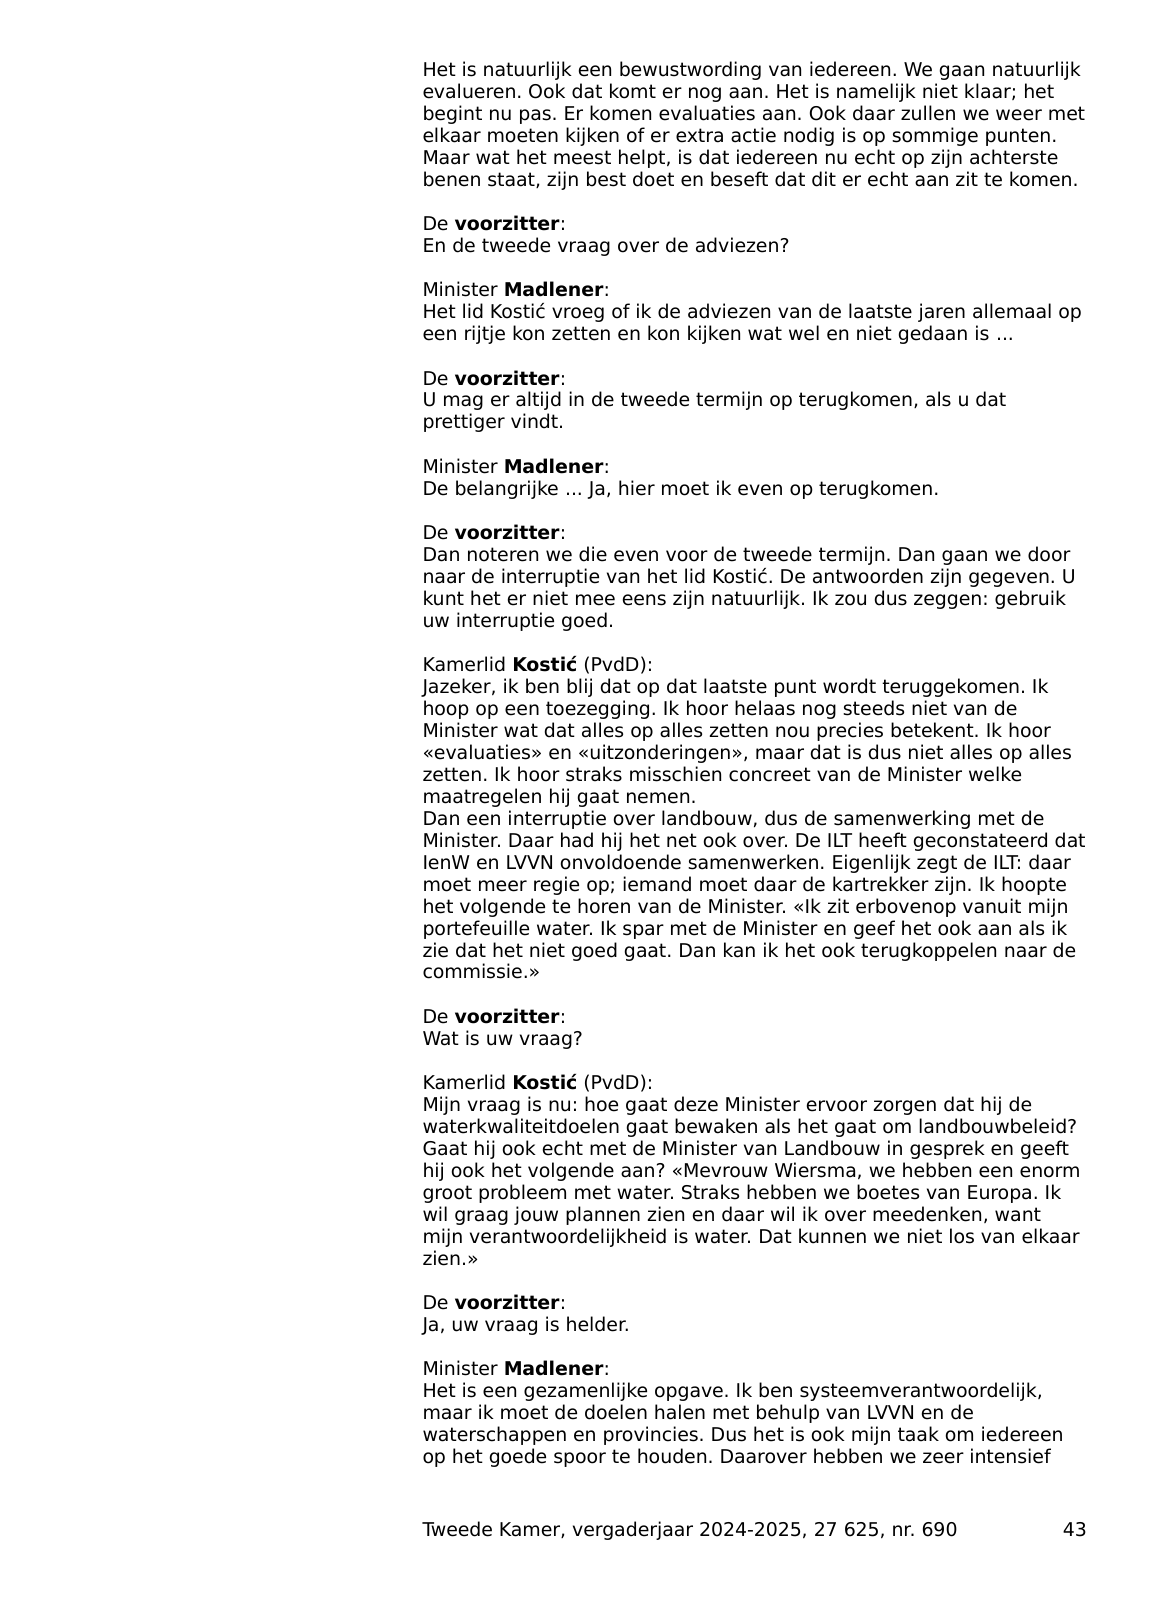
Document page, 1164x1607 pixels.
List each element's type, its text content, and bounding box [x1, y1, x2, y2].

text Wat is uw vraag? [422, 1028, 1087, 1049]
text Het is een gezamenlijke opgave. Ik ben systeemverantwoordelijk, maar ik moet de doelen halen met behulp van LVVN en de waterschappen en provincies. Dus het is ook mijn taak om iedereen op het goede spoor te houden. Daarover hebben we zeer intensief [422, 1380, 1087, 1468]
text Dan een interruptie over landbouw, dus de samenwerking met de Minister. Daar had hij het net ook over. De ILT heeft geconstateerd dat IenW en LVVN onvoldoende samenwerken. Eigenlijk zegt de ILT: daar moet meer regie op; iemand moet daar de kartrekker zijn. Ik hoopte het volgende te horen van de Minister. «Ik zit erbovenop vanuit mijn portefeuille water. Ik spar met de Minister en geef het ook aan als ik zie dat het niet goed gaat. Dan kan ik het ook terugkoppelen naar de commissie.» [422, 808, 1087, 983]
text U mag er altijd in de tweede termijn op terugkomen, als u dat prettiger vindt. [422, 389, 1087, 433]
text Kamerlid Kostić (PvdD): [422, 1072, 1087, 1094]
text En de tweede vraag over de adviezen? [422, 235, 1087, 257]
text De voorzitter: [422, 213, 1087, 235]
text Ja, uw vraag is helder. [422, 1314, 1087, 1336]
text De voorzitter: [422, 1292, 1087, 1314]
text Jazeker, ik ben blij dat op dat laatste punt wordt teruggekomen. Ik hoop op een toezegging. Ik hoor helaas nog steeds niet van de Minister wat dat alles op alles zetten nou precies betekent. Ik hoor «evaluaties» en «uitzonderingen», maar dat is dus niet alles op alles zetten. Ik hoor straks misschien concreet van de Minister welke maatregelen hij gaat nemen. [422, 676, 1087, 808]
text De voorzitter: [422, 522, 1087, 544]
text De voorzitter: [422, 1006, 1087, 1028]
text Dan noteren we die even voor de tweede termijn. Dan gaan we door naar de interruptie van het lid Kostić. De antwoorden zijn gegeven. U kunt het er niet mee eens zijn natuurlijk. Ik zou dus zeggen: gebruik uw interruptie goed. [422, 544, 1087, 632]
text Kamerlid Kostić (PvdD): [422, 654, 1087, 676]
text Het is natuurlijk een bewustwording van iedereen. We gaan natuurlijk evalueren. Ook dat komt er nog aan. Het is namelijk niet klaar; het begint nu pas. Er komen evaluaties aan. Ook daar zullen we weer met elkaar moeten kijken of er extra actie nodig is op sommige punten. Maar wat het meest helpt, is dat iedereen nu echt op zijn achterste benen staat, zijn best doet en beseft dat dit er echt aan zit te komen. [422, 59, 1087, 191]
text Minister Madlener: [422, 1358, 1087, 1380]
text Minister Madlener: [422, 279, 1087, 301]
text Minister Madlener: [422, 456, 1087, 477]
text Mijn vraag is nu: hoe gaat deze Minister ervoor zorgen dat hij de waterkwaliteitdoelen gaat bewaken als het gaat om landbouwbeleid? Gaat hij ook echt met de Minister van Landbouw in gesprek en geeft hij ook het volgende aan? «Mevrouw Wiersma, we hebben een enorm groot probleem met water. Straks hebben we boetes van Europa. Ik wil graag jouw plannen zien en daar wil ik over meedenken, want mijn verantwoordelijkheid is water. Dat kunnen we niet los van elkaar zien.» [422, 1094, 1087, 1269]
text De belangrijke ... Ja, hier moet ik even op terugkomen. [422, 477, 1087, 499]
text De voorzitter: [422, 367, 1087, 389]
text Het lid Kostić vroeg of ik de adviezen van de laatste jaren allemaal op een rijtje kon zetten en kon kijken wat wel en niet gedaan is ... [422, 301, 1087, 345]
